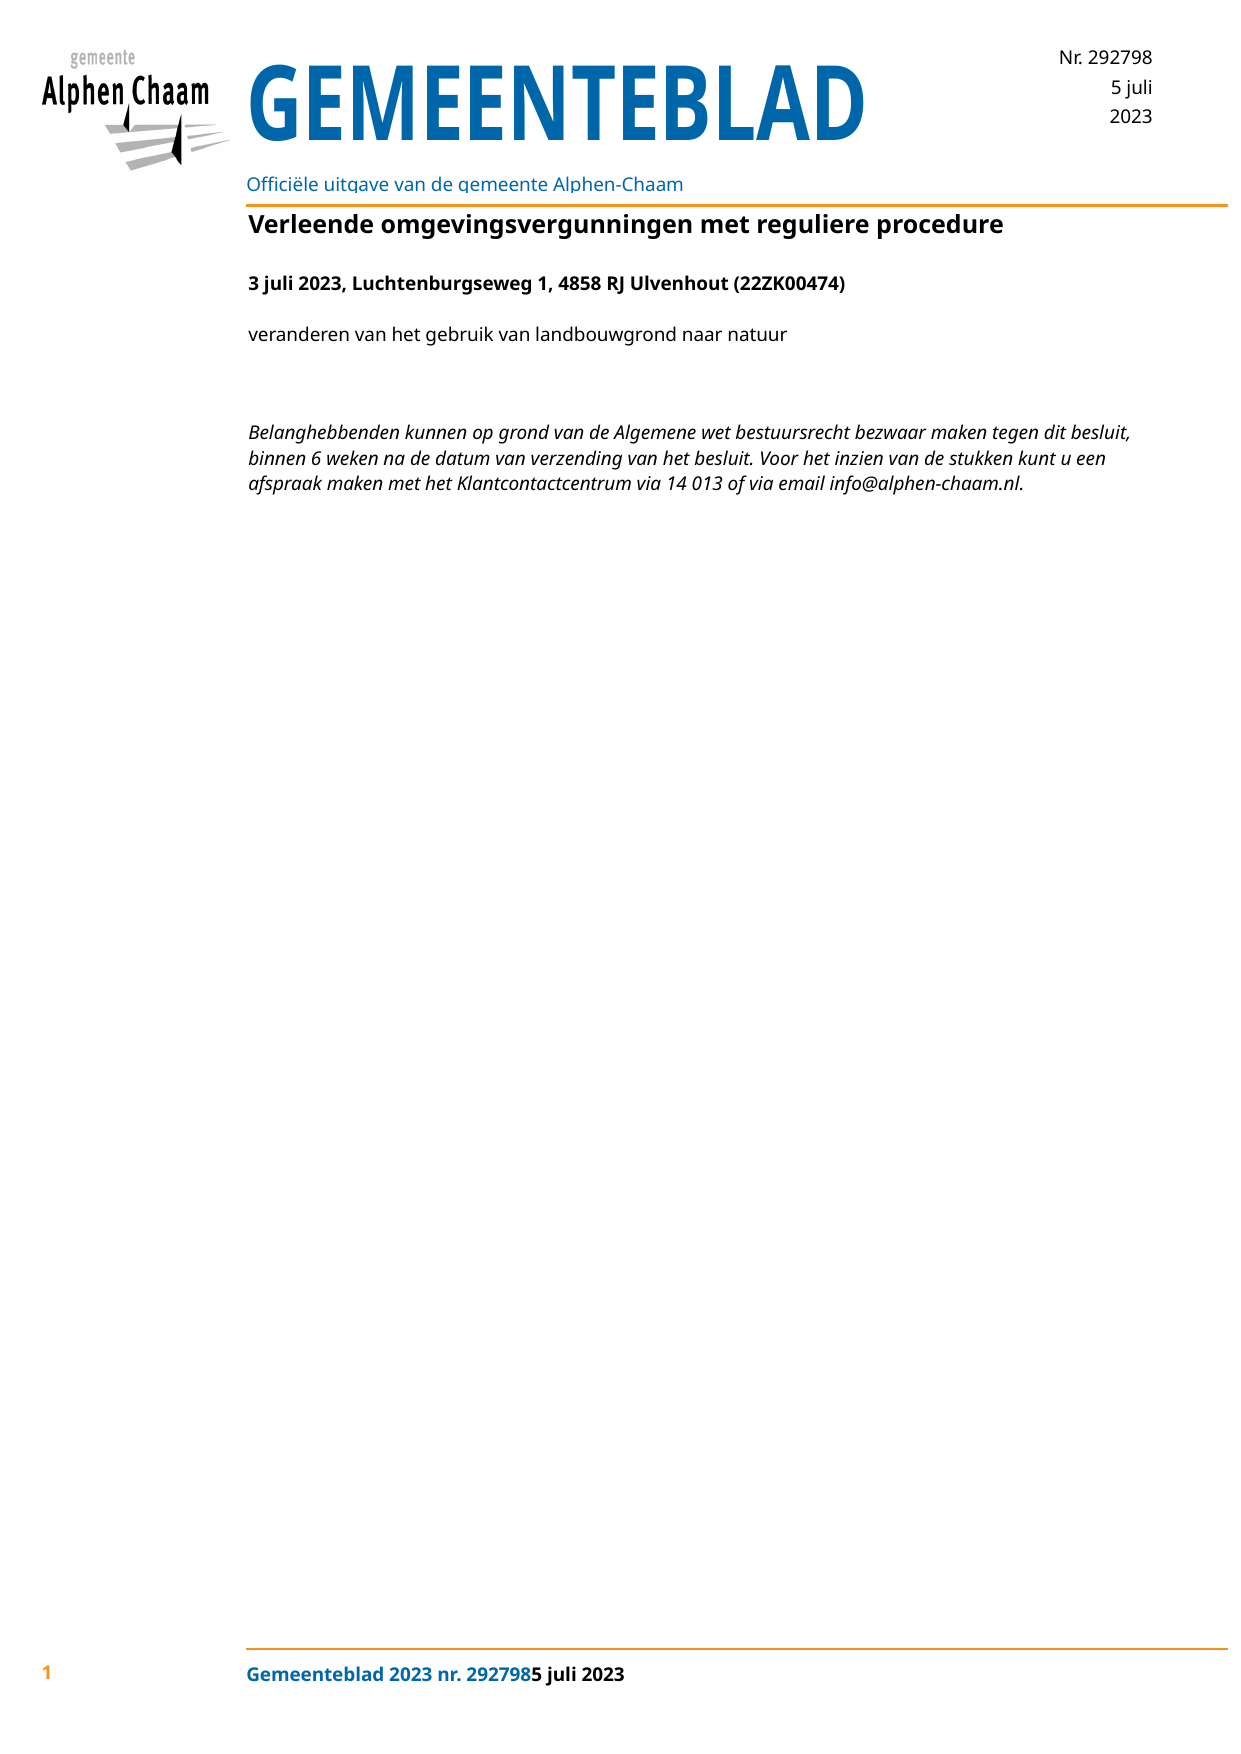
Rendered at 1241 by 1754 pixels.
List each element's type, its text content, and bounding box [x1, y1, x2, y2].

text Belanghebbenden kunnen op grond van de Algemene wet bestuursrecht bezwaar maken tegen dit besluit, binnen 6 weken na de datum van verzending van het besluit. Voor het inzien van de stukken kunt u een afspraak maken met het Klantcontactcentrum via 14 013 of via email info@alphen-chaam.nl. [248, 419, 1152, 496]
text veranderen van het gebruik van landbouwgrond naar natuur [248, 321, 1152, 346]
text 3 juli 2023, Luchtenburgseweg 1, 4858 RJ Ulvenhout (22ZK00474) [248, 270, 1152, 296]
text Verleende omgevingsvergunningen met reguliere procedure [248, 207, 1152, 241]
picture [41, 47, 231, 172]
